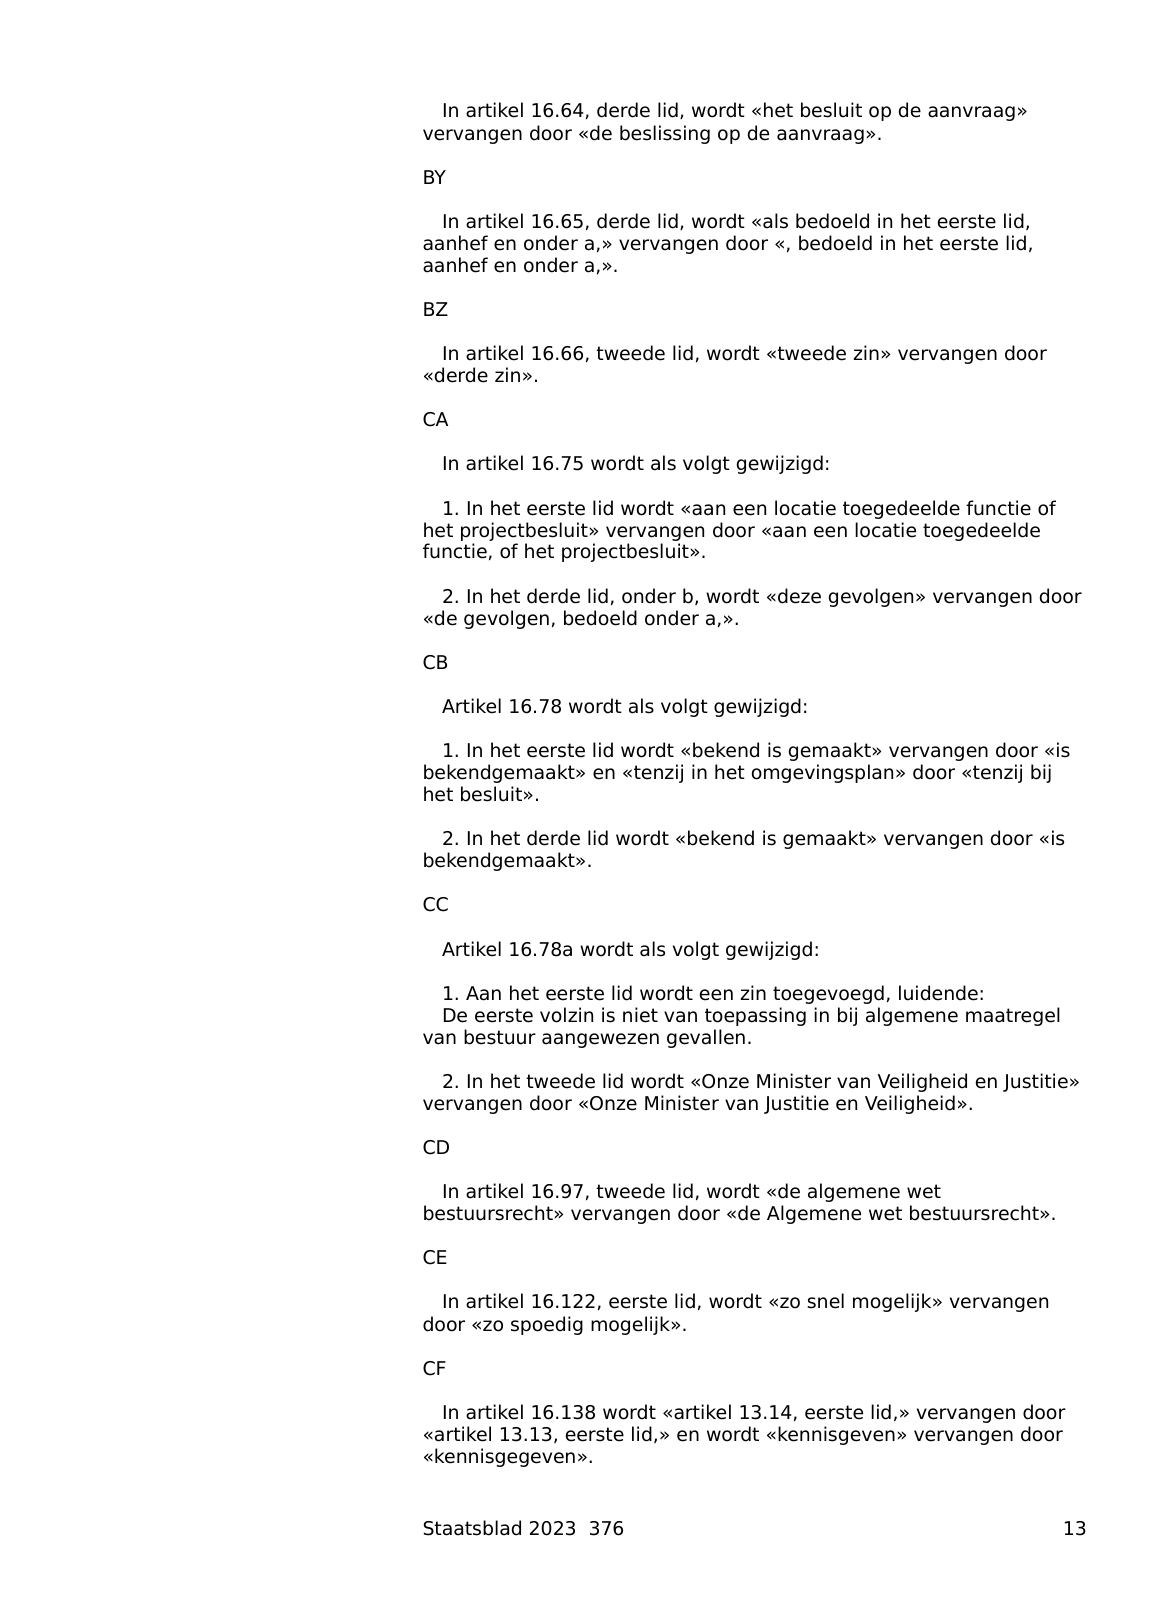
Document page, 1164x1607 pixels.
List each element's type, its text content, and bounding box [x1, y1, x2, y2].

text In artikel 16.138 wordt «artikel 13.14, eerste lid,» vervangen door «artikel 13.13, eerste lid,» en wordt «kennisgeven» vervangen door «kennisgegeven». [422, 1402, 1087, 1468]
text 1. Aan het eerste lid wordt een zin toegevoegd, luidende: [422, 983, 1087, 1005]
text CF [422, 1358, 1087, 1379]
text 2. In het derde lid, onder b, wordt «deze gevolgen» vervangen door «de gevolgen, bedoeld onder a,». [422, 586, 1087, 629]
text CB [422, 652, 1087, 674]
text CE [422, 1247, 1087, 1269]
text BZ [422, 299, 1087, 321]
text In artikel 16.66, tweede lid, wordt «tweede zin» vervangen door «derde zin». [422, 343, 1087, 387]
text In artikel 16.97, tweede lid, wordt «de algemene wet bestuursrecht» vervangen door «de Algemene wet bestuursrecht». [422, 1181, 1087, 1225]
text In artikel 16.64, derde lid, wordt «het besluit op de aanvraag» vervangen door «de beslissing op de aanvraag». [422, 100, 1087, 144]
text De eerste volzin is niet van toepassing in bij algemene maatregel van bestuur aangewezen gevallen. [422, 1005, 1087, 1049]
text Artikel 16.78 wordt als volgt gewijzigd: [422, 696, 1087, 718]
text BY [422, 167, 1087, 188]
text 2. In het tweede lid wordt «Onze Minister van Veiligheid en Justitie» vervangen door «Onze Minister van Justitie en Veiligheid». [422, 1071, 1087, 1115]
text CA [422, 409, 1087, 431]
text CD [422, 1137, 1087, 1159]
text 1. In het eerste lid wordt «aan een locatie toegedeelde functie of het projectbesluit» vervangen door «aan een locatie toegedeelde functie, of het projectbesluit». [422, 497, 1087, 563]
text CC [422, 894, 1087, 916]
text In artikel 16.75 wordt als volgt gewijzigd: [422, 453, 1087, 475]
text 1. In het eerste lid wordt «bekend is gemaakt» vervangen door «is bekendgemaakt» en «tenzij in het omgevingsplan» door «tenzij bij het besluit». [422, 740, 1087, 806]
text Artikel 16.78a wordt als volgt gewijzigd: [422, 938, 1087, 961]
text In artikel 16.65, derde lid, wordt «als bedoeld in het eerste lid, aanhef en onder a,» vervangen door «, bedoeld in het eerste lid, aanhef en onder a,». [422, 211, 1087, 277]
text 2. In het derde lid wordt «bekend is gemaakt» vervangen door «is bekendgemaakt». [422, 828, 1087, 872]
text In artikel 16.122, eerste lid, wordt «zo snel mogelijk» vervangen door «zo spoedig mogelijk». [422, 1291, 1087, 1335]
